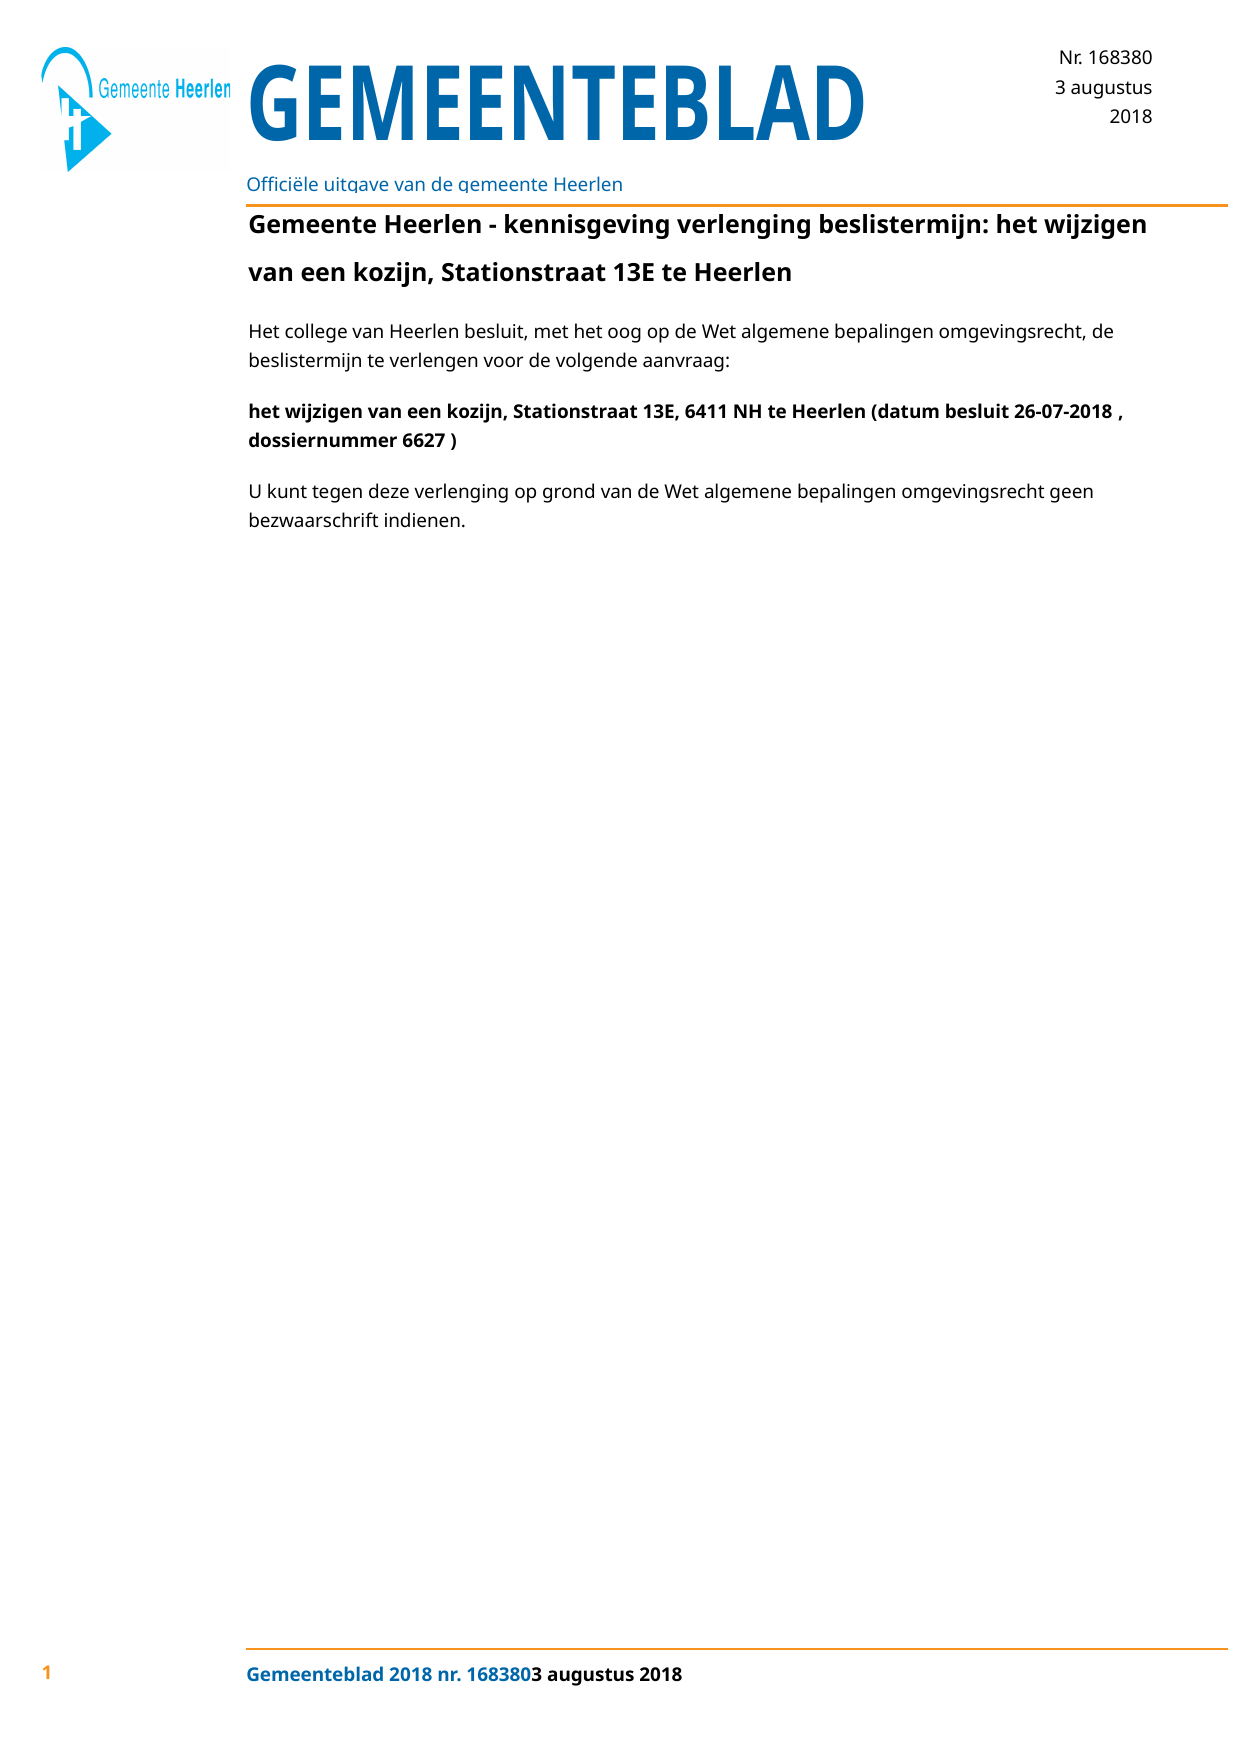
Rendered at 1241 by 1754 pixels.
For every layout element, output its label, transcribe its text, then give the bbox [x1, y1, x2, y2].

text U kunt tegen deze verlenging op grond van de Wet algemene bepalingen omgevingsrecht geen bezwaarschrift indienen. [248, 478, 1152, 533]
text Het college van Heerlen besluit, met het oog op de Wet algemene bepalingen omgevingsrecht, de beslistermijn te verlengen voor de volgende aanvraag: [248, 318, 1152, 373]
picture [41, 47, 58, 70]
picture [41, 47, 231, 172]
text Gemeente Heerlen - kennisgeving verlenging beslistermijn: het wijzigen van een kozijn, Stationstraat 13E te Heerlen [248, 207, 1152, 288]
text het wijzigen van een kozijn, Stationstraat 13E, 6411 NH te Heerlen (datum besluit 26-07-2018 , dossiernummer 6627 ) [248, 398, 1152, 453]
